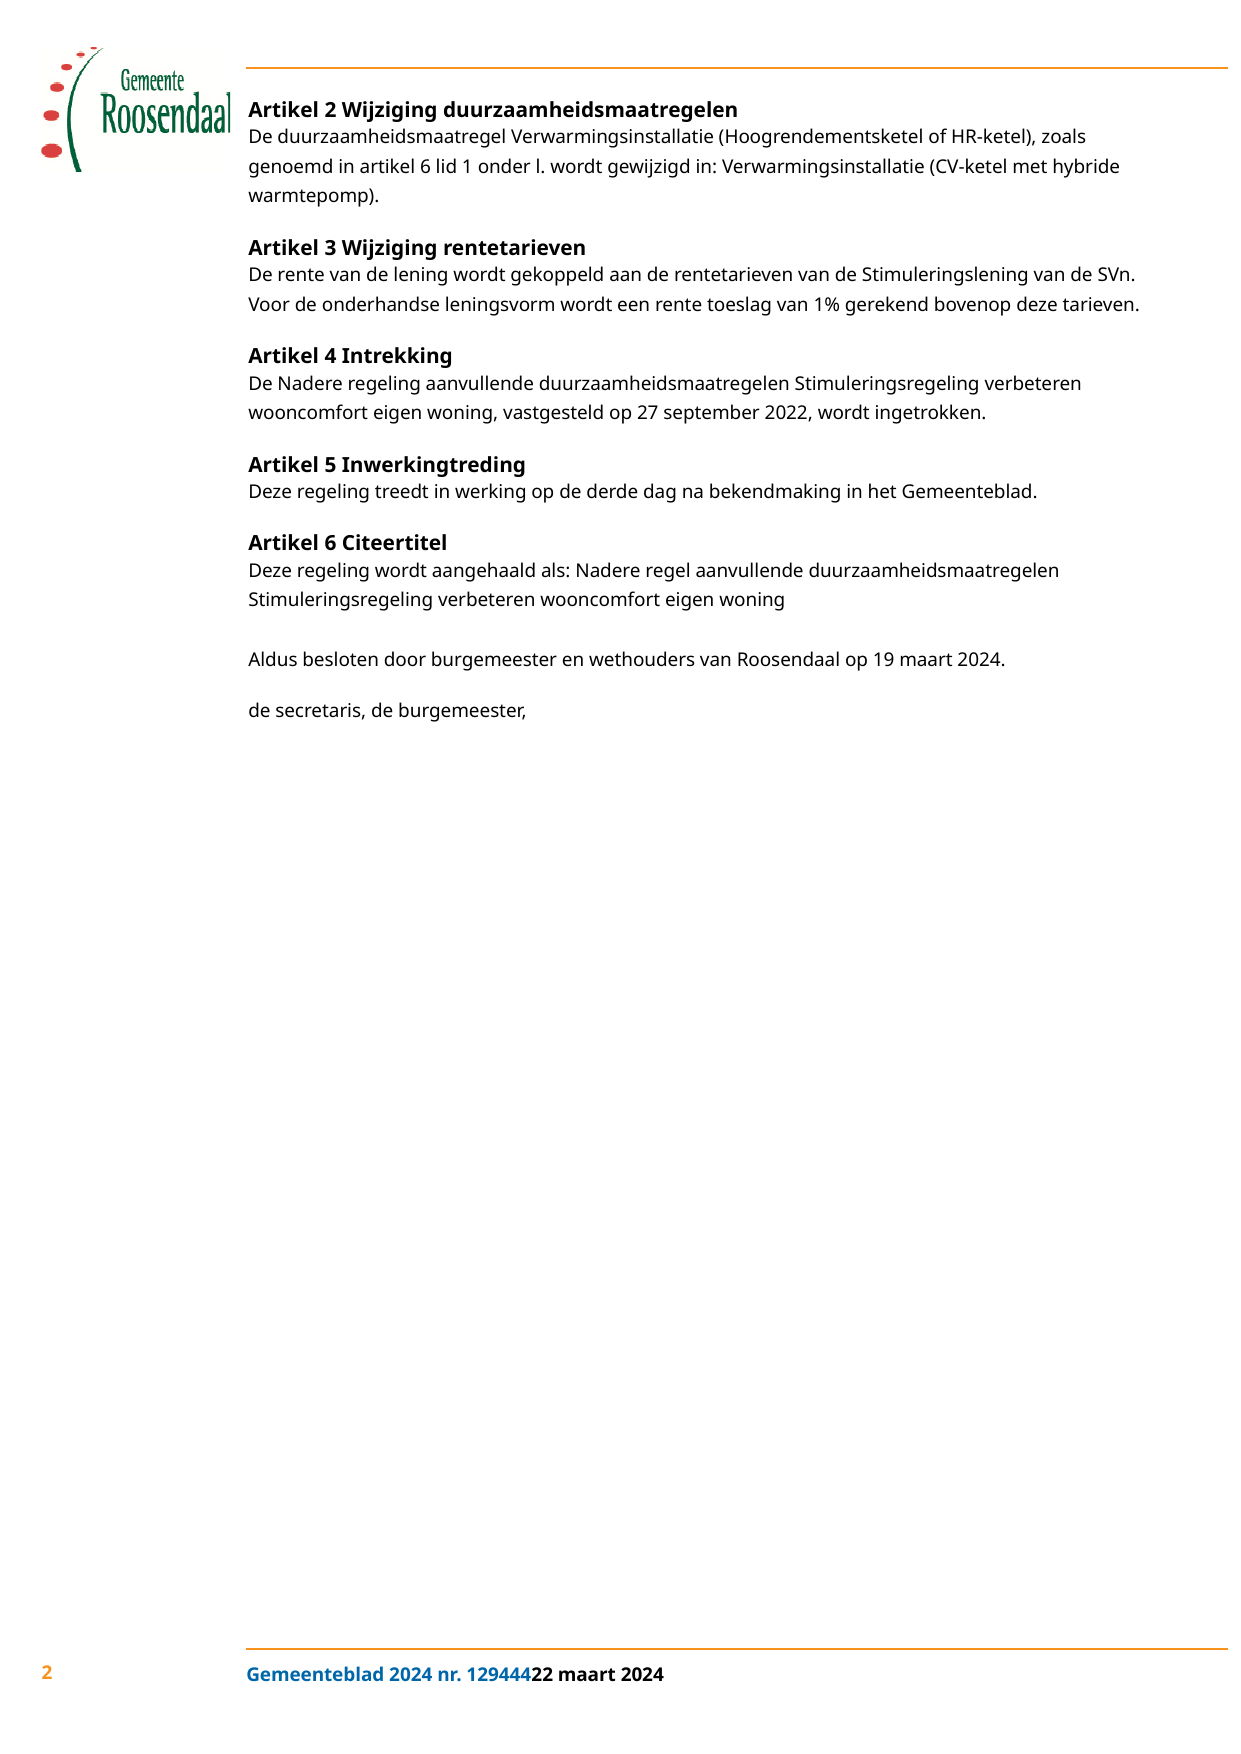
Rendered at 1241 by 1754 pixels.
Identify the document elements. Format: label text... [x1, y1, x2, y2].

text Artikel 5 Inwerkingtreding [248, 450, 1152, 478]
text de secretaris, de burgemeester, [248, 697, 1152, 723]
text Aldus besloten door burgemeester en wethouders van Roosendaal op 19 maart 2024. [248, 646, 1152, 671]
text De rente van de lening wordt gekoppeld aan de rentetarieven van de Stimuleringslening van de SVn. Voor de onderhandse leningsvorm wordt een rente toeslag van 1% gerekend bovenop deze tarieven. [248, 261, 1152, 317]
text Artikel 2 Wijziging duurzaamheidsmaatregelen [248, 95, 1152, 123]
text Artikel 6 Citeertitel [248, 528, 1152, 557]
text Artikel 3 Wijziging rentetarieven [248, 233, 1152, 261]
text De duurzaamheidsmaatregel Verwarmingsinstallatie (Hoogrendementsketel of HR-ketel), zoals genoemd in artikel 6 lid 1 onder l. wordt gewijzigd in: Verwarmingsinstallatie (CV-ketel met hybride warmtepomp). [248, 123, 1152, 208]
picture [41, 47, 231, 172]
text Deze regeling treedt in werking op de derde dag na bekendmaking in het Gemeenteblad. [248, 478, 1152, 504]
text Deze regeling wordt aangehaald als: Nadere regel aanvullende duurzaamheidsmaatregelen Stimuleringsregeling verbeteren wooncomfort eigen woning [248, 557, 1152, 612]
text De Nadere regeling aanvullende duurzaamheidsmaatregelen Stimuleringsregeling verbeteren wooncomfort eigen woning, vastgesteld op 27 september 2022, wordt ingetrokken. [248, 370, 1152, 425]
text Artikel 4 Intrekking [248, 341, 1152, 370]
